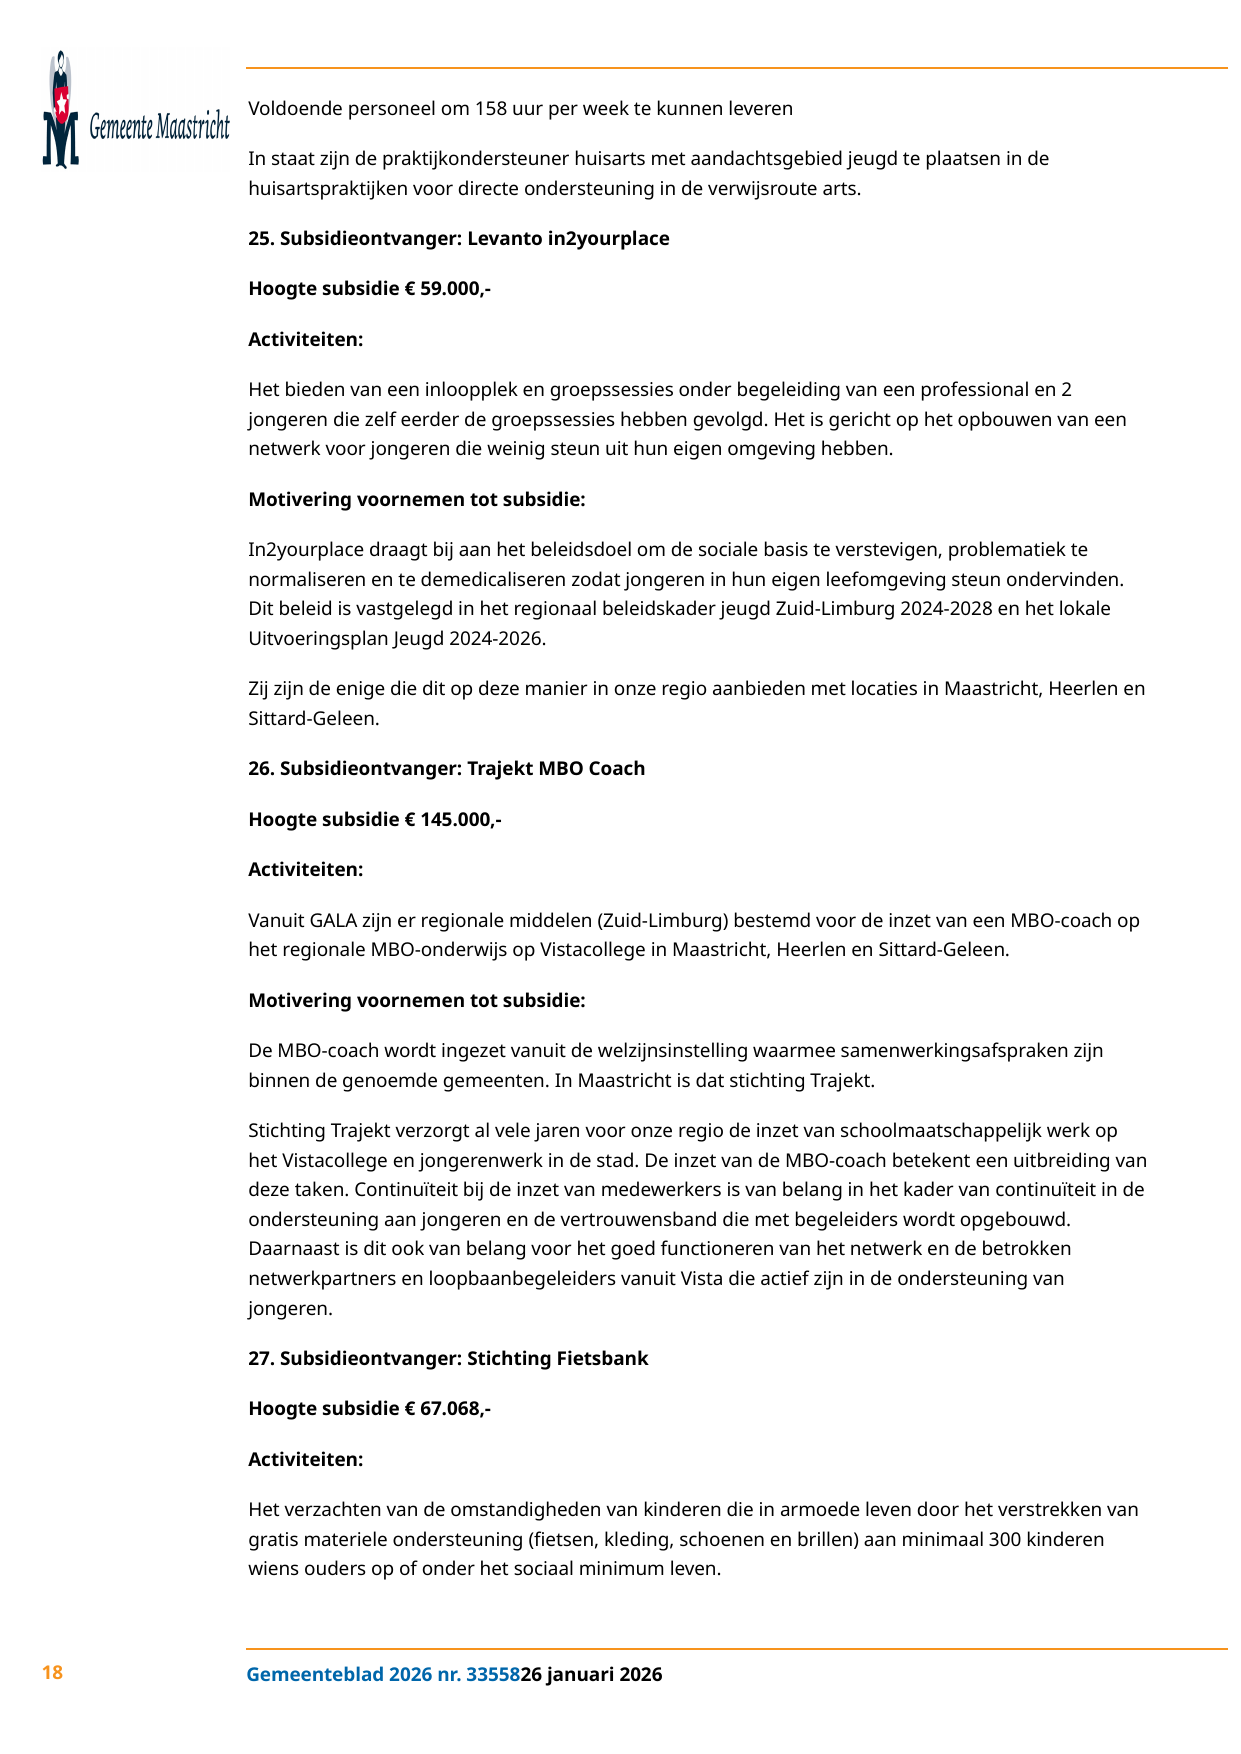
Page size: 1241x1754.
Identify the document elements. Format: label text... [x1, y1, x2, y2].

text Activiteiten: [248, 856, 1152, 882]
text Hoogte subsidie € 145.000,- [248, 806, 1152, 832]
text Activiteiten: [248, 1446, 1152, 1472]
text Hoogte subsidie € 59.000,- [248, 276, 1152, 301]
text Hoogte subsidie € 67.068,- [248, 1396, 1152, 1421]
text Activiteiten: [248, 326, 1152, 352]
text Voldoende personeel om 158 uur per week te kunnen leveren [248, 95, 1152, 121]
text Zij zijn de enige die dit op deze manier in onze regio aanbieden met locaties in Maastricht, Heerlen en Sittard-Geleen. [248, 676, 1152, 731]
text Het bieden van een inloopplek en groepssessies onder begeleiding van een professional en 2 jongeren die zelf eerder de groepssessies hebben gevolgd. Het is gericht op het opbouwen van een netwerk voor jongeren die weinig steun uit hun eigen omgeving hebben. [248, 376, 1152, 461]
text In staat zijn de praktijkondersteuner huisarts met aandachtsgebied jeugd te plaatsen in de huisartspraktijken voor directe ondersteuning in de verwijsroute arts. [248, 145, 1152, 201]
text Motivering voornemen tot subsidie: [248, 486, 1152, 512]
text Motivering voornemen tot subsidie: [248, 987, 1152, 1013]
text 27. Subsidieontvanger: Stichting Fietsbank [248, 1345, 1152, 1371]
text Stichting Trajekt verzorgt al vele jaren voor onze regio de inzet van schoolmaatschappelijk werk op het Vistacollege en jongerenwerk in de stad. De inzet van de MBO-coach betekent een uitbreiding van deze taken. Continuïteit bij de inzet van medewerkers is van belang in het kader van continuïteit in de ondersteuning aan jongeren en de vertrouwensband die met begeleiders wordt opgebouwd. Daarnaast is dit ook van belang voor het goed functioneren van het netwerk en de betrokken netwerkpartners en loopbaanbegeleiders vanuit Vista die actief zijn in de ondersteuning van jongeren. [248, 1117, 1152, 1321]
text 26. Subsidieontvanger: Trajekt MBO Coach [248, 756, 1152, 781]
text Het verzachten van de omstandigheden van kinderen die in armoede leven door het verstrekken van gratis materiele ondersteuning (fietsen, kleding, schoenen en brillen) aan minimaal 300 kinderen wiens ouders op of onder het sociaal minimum leven. [248, 1496, 1152, 1581]
text In2yourplace draagt bij aan het beleidsdoel om de sociale basis te verstevigen, problematiek te normaliseren en te demedicaliseren zodat jongeren in hun eigen leefomgeving steun ondervinden. Dit beleid is vastgelegd in het regionaal beleidskader jeugd Zuid-Limburg 2024-2028 en het lokale Uitvoeringsplan Jeugd 2024-2026. [248, 536, 1152, 651]
picture [41, 47, 231, 172]
text De MBO-coach wordt ingezet vanuit de welzijnsinstelling waarmee samenwerkingsafspraken zijn binnen de genoemde gemeenten. In Maastricht is dat stichting Trajekt. [248, 1037, 1152, 1093]
text Vanuit GALA zijn er regionale middelen (Zuid-Limburg) bestemd voor de inzet van een MBO-coach op het regionale MBO-onderwijs op Vistacollege in Maastricht, Heerlen en Sittard-Geleen. [248, 907, 1152, 962]
text 25. Subsidieontvanger: Levanto in2yourplace [248, 225, 1152, 251]
